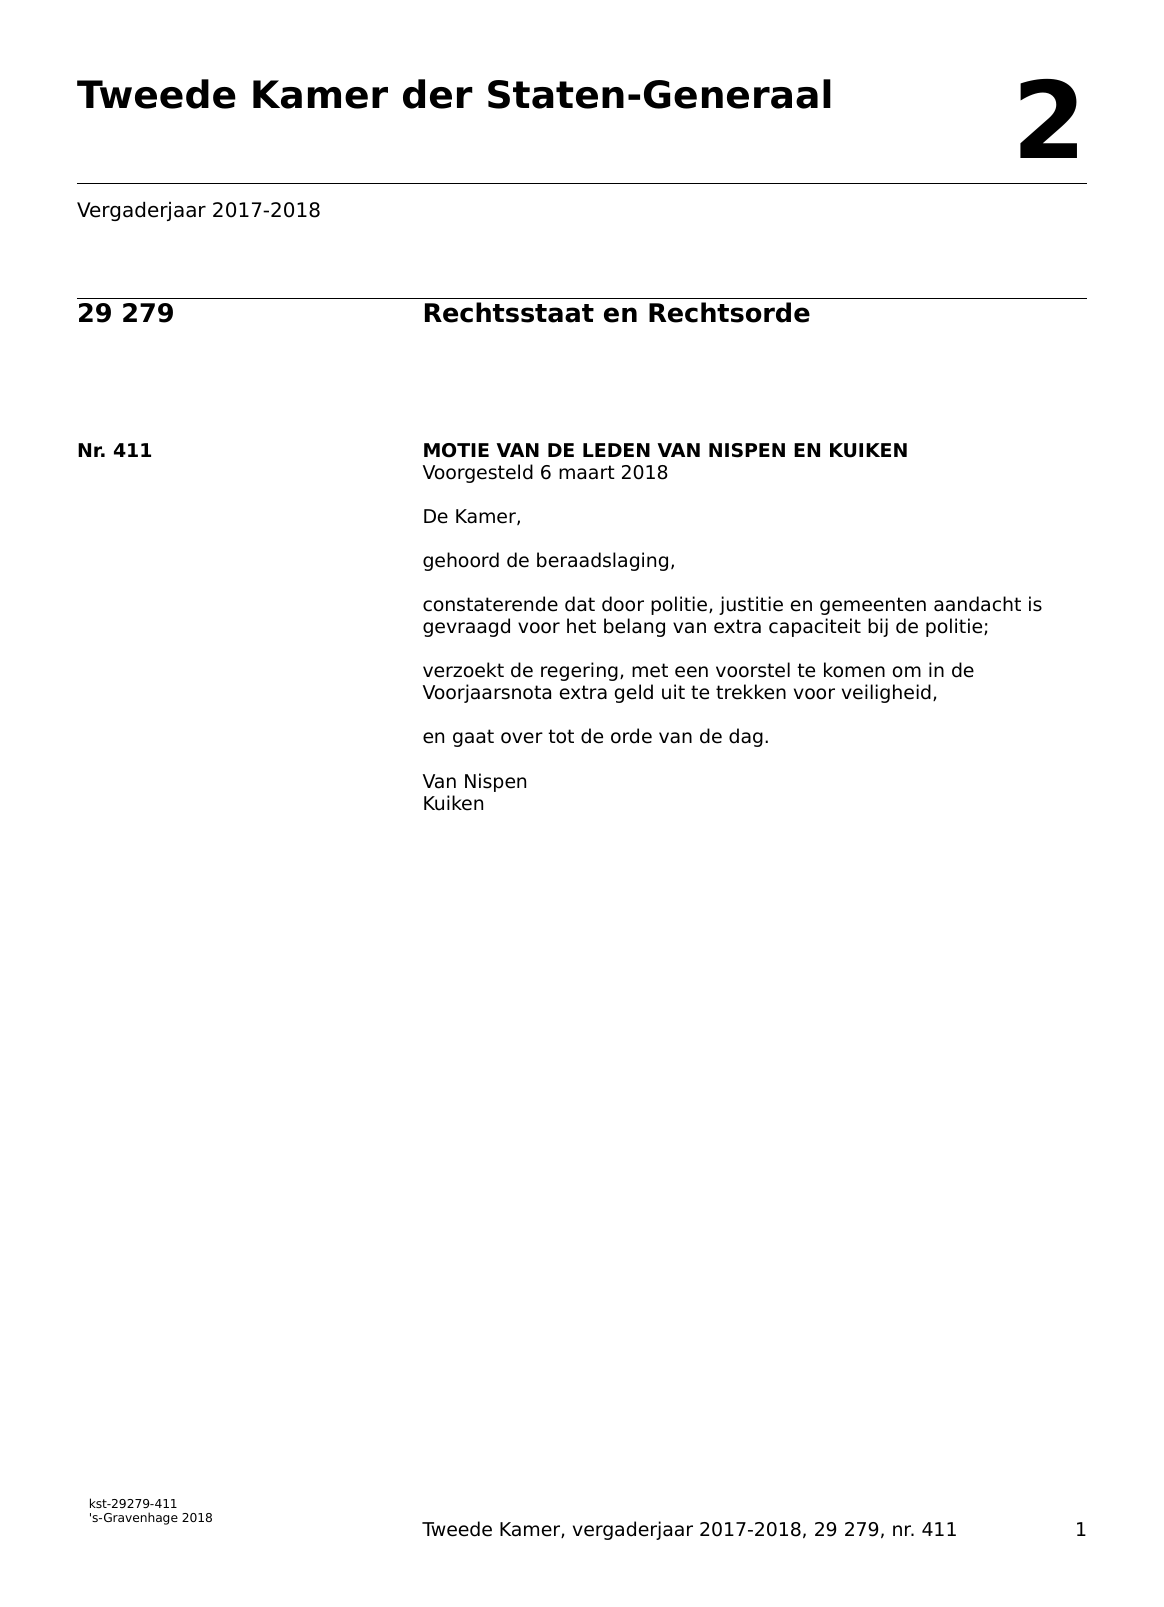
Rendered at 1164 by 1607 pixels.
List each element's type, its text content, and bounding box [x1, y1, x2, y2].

text kst-29279-411 [88, 1497, 323, 1511]
table_header 2 [886, 59, 1087, 183]
text gehoord de beraadslaging, [422, 550, 1087, 572]
text verzoekt de regering, met een voorstel te komen om in de Voorjaarsnota extra geld uit te trekken voor veiligheid, [422, 660, 1087, 704]
text Kuiken [422, 793, 1087, 814]
text Van Nispen [422, 771, 1087, 793]
table_cell Vergaderjaar 2017-2018 [77, 184, 1087, 298]
subtitle 29 279 Rechtsstaat en Rechtsorde [77, 299, 1087, 329]
table_header Tweede Kamer der Staten-Generaal [77, 59, 886, 183]
text 's-Gravenhage 2018 [88, 1511, 323, 1525]
subtitle Nr. 411 MOTIE VAN DE LEDEN VAN NISPEN EN KUIKEN [77, 440, 1087, 462]
text constaterende dat door politie, justitie en gemeenten aandacht is gevraagd voor het belang van extra capaciteit bij de politie; [422, 594, 1087, 638]
text De Kamer, [422, 506, 1087, 528]
text en gaat over tot de orde van de dag. [422, 726, 1087, 748]
text Voorgesteld 6 maart 2018 [422, 462, 1087, 484]
